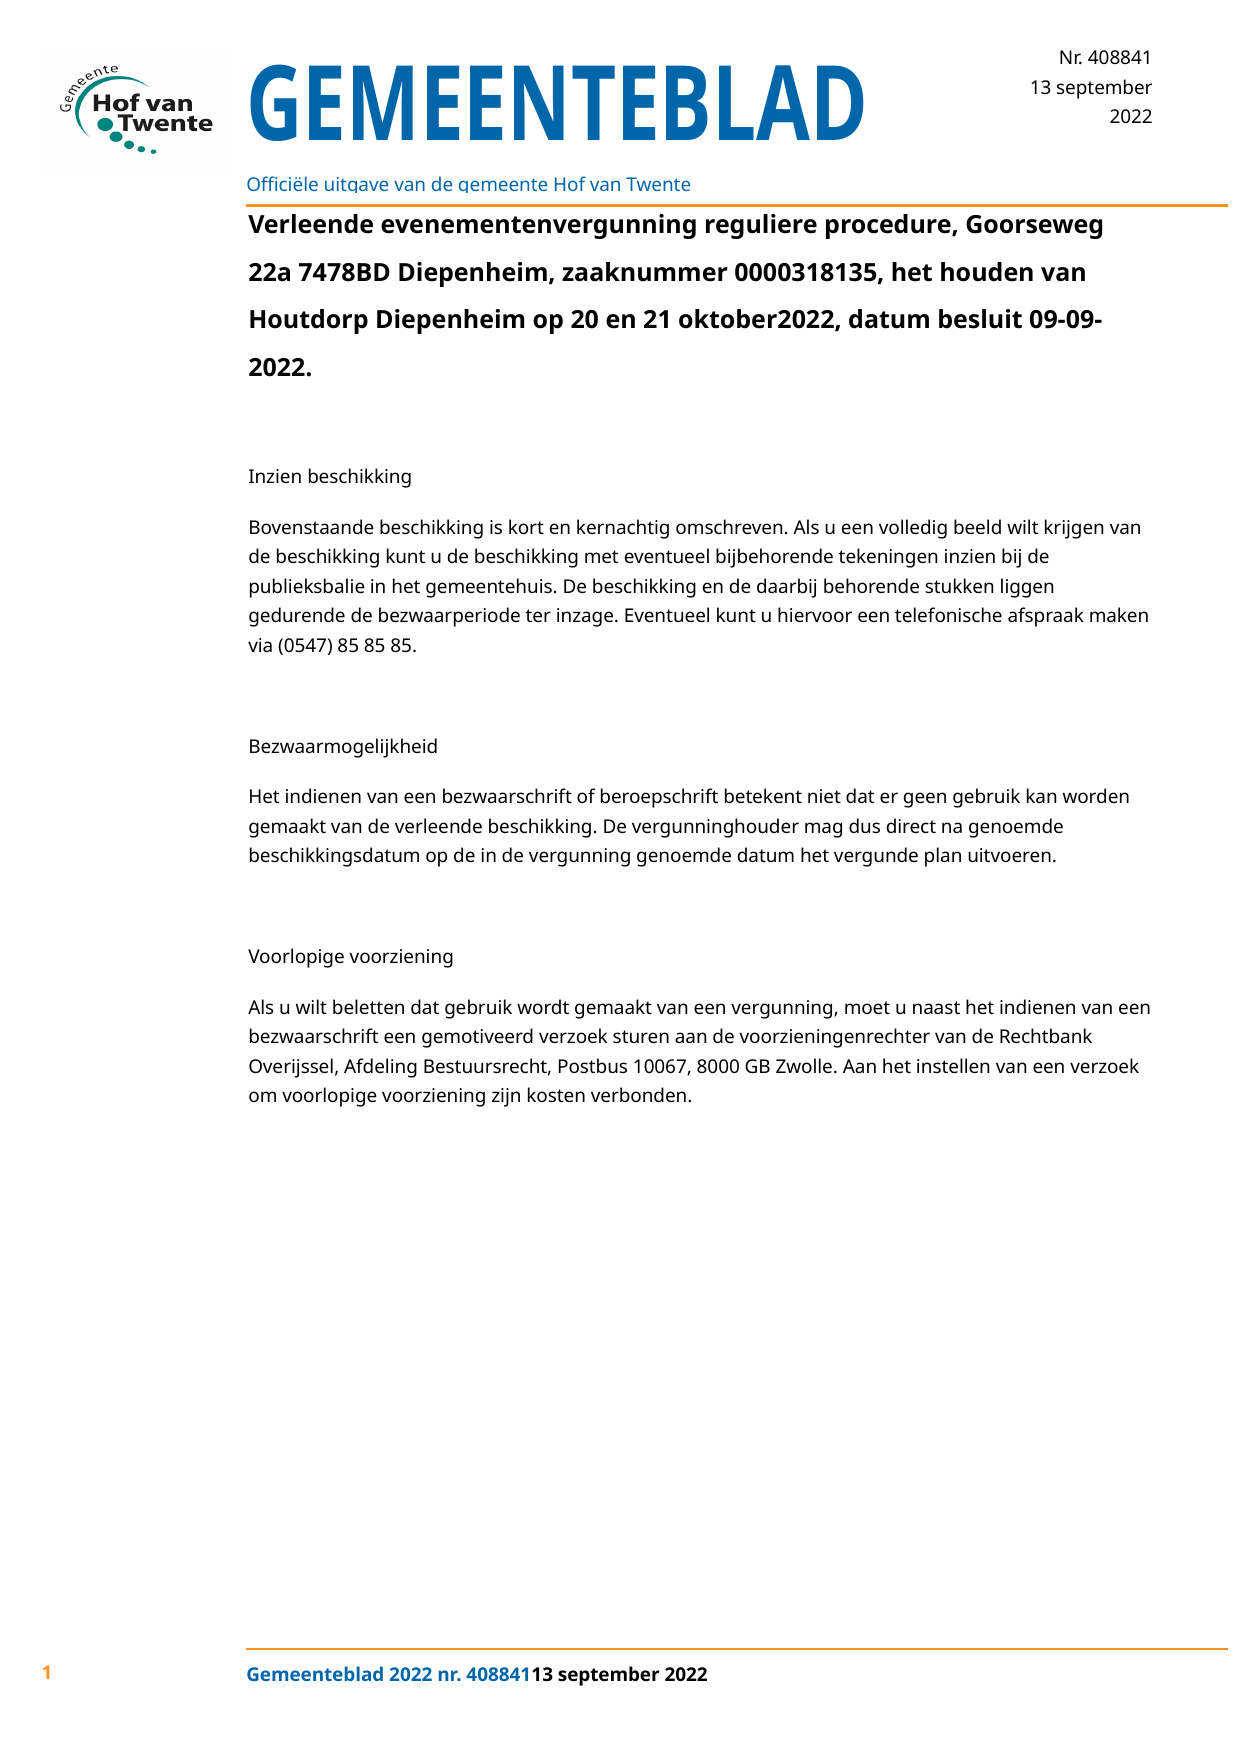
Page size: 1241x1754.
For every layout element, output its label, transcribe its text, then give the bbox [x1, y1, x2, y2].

text Het indienen van een bezwaarschrift of beroepschrift betekent niet dat er geen gebruik kan worden gemaakt van de verleende beschikking. De vergunninghouder mag dus direct na genoemde beschikkingsdatum op de in de vergunning genoemde datum het vergunde plan uitvoeren. [248, 783, 1152, 868]
text Verleende evenementenvergunning reguliere procedure, Goorseweg 22a 7478BD Diepenheim, zaaknummer 0000318135, het houden van Houtdorp Diepenheim op 20 en 21 oktober2022, datum besluit 09-09-2022. [248, 207, 1152, 384]
picture [41, 47, 231, 172]
text Inzien beschikking [248, 463, 1152, 489]
text Bezwaarmogelijkheid [248, 733, 1152, 759]
text Voorlopige voorziening [248, 943, 1152, 969]
text Bovenstaande beschikking is kort en kernachtig omschreven. Als u een volledig beeld wilt krijgen van de beschikking kunt u de beschikking met eventueel bijbehorende tekeningen inzien bij de publieksbalie in het gemeentehuis. De beschikking en de daarbij behorende stukken liggen gedurende de bezwaarperiode ter inzage. Eventueel kunt u hiervoor een telefonische afspraak maken via (0547) 85 85 85. [248, 514, 1152, 658]
text Als u wilt beletten dat gebruik wordt gemaakt van een vergunning, moet u naast het indienen van een bezwaarschrift een gemotiveerd verzoek sturen aan de voorzieningenrechter van de Rechtbank Overijssel, Afdeling Bestuursrecht, Postbus 10067, 8000 GB Zwolle. Aan het instellen van een verzoek om voorlopige voorziening zijn kosten verbonden. [248, 994, 1152, 1108]
